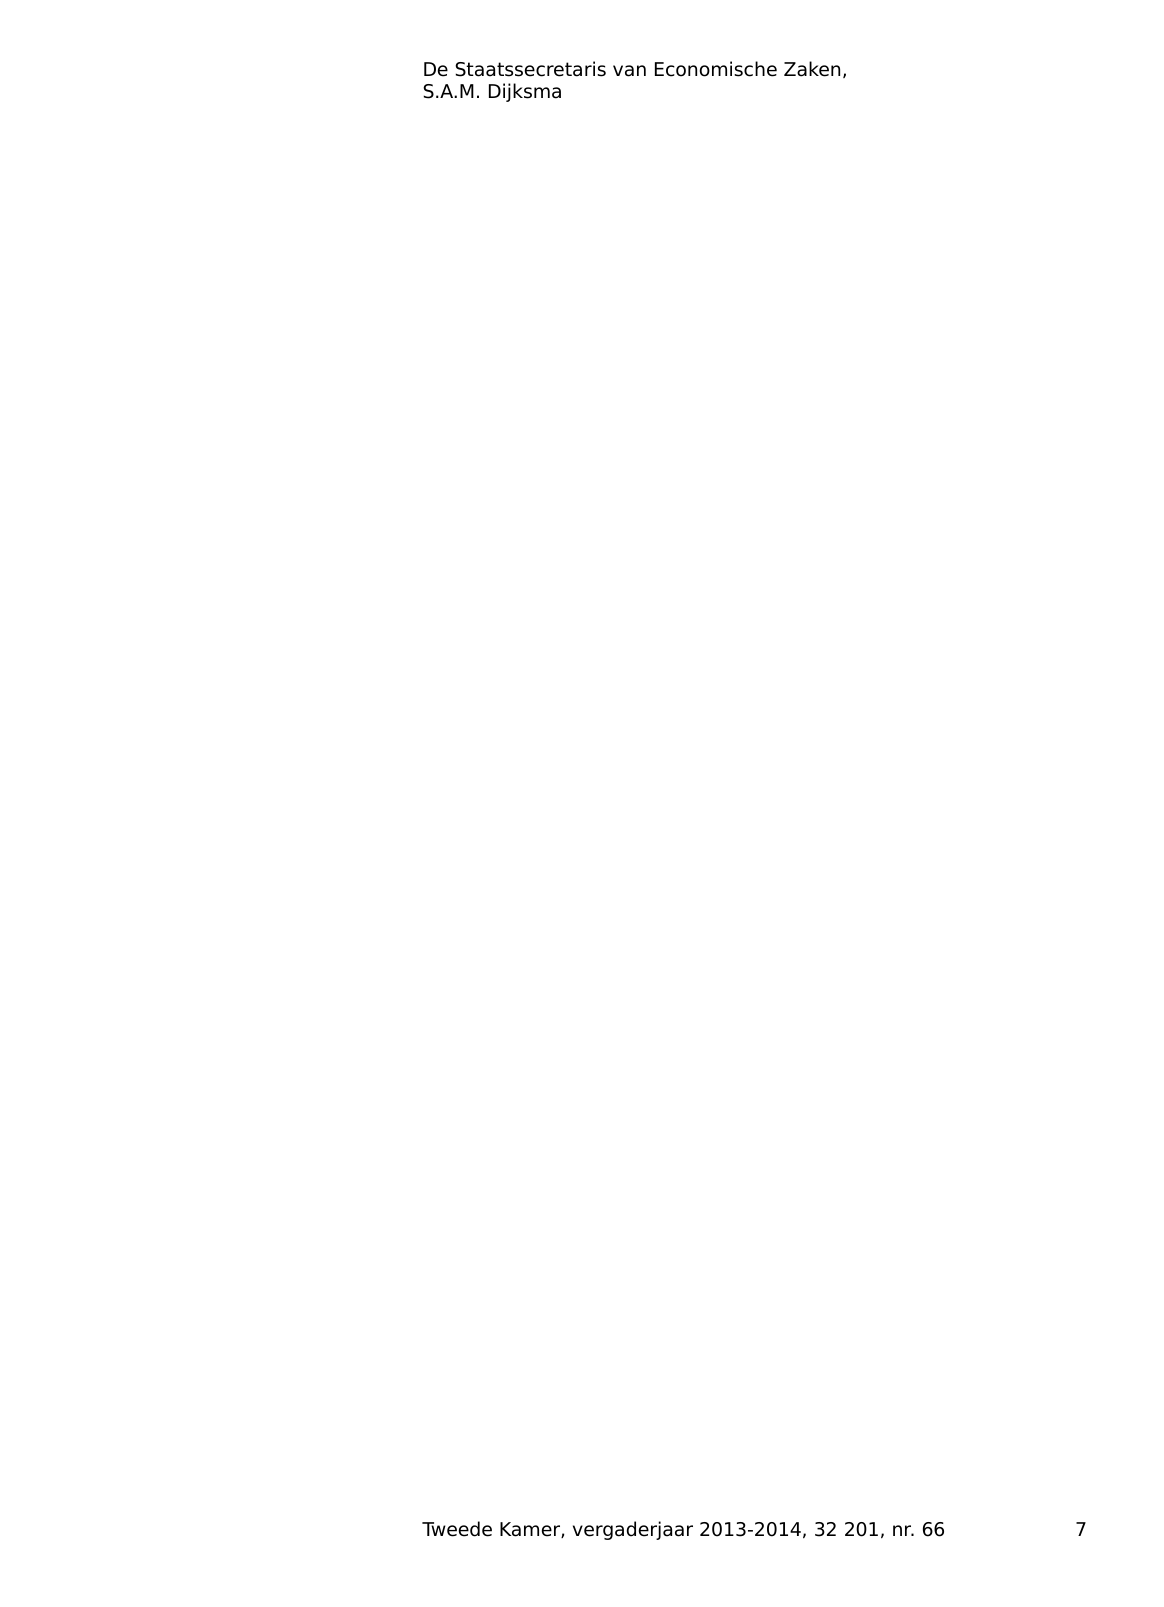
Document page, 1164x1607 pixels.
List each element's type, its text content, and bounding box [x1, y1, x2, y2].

text De Staatssecretaris van Economische Zaken, S.A.M. Dijksma [422, 59, 1087, 103]
